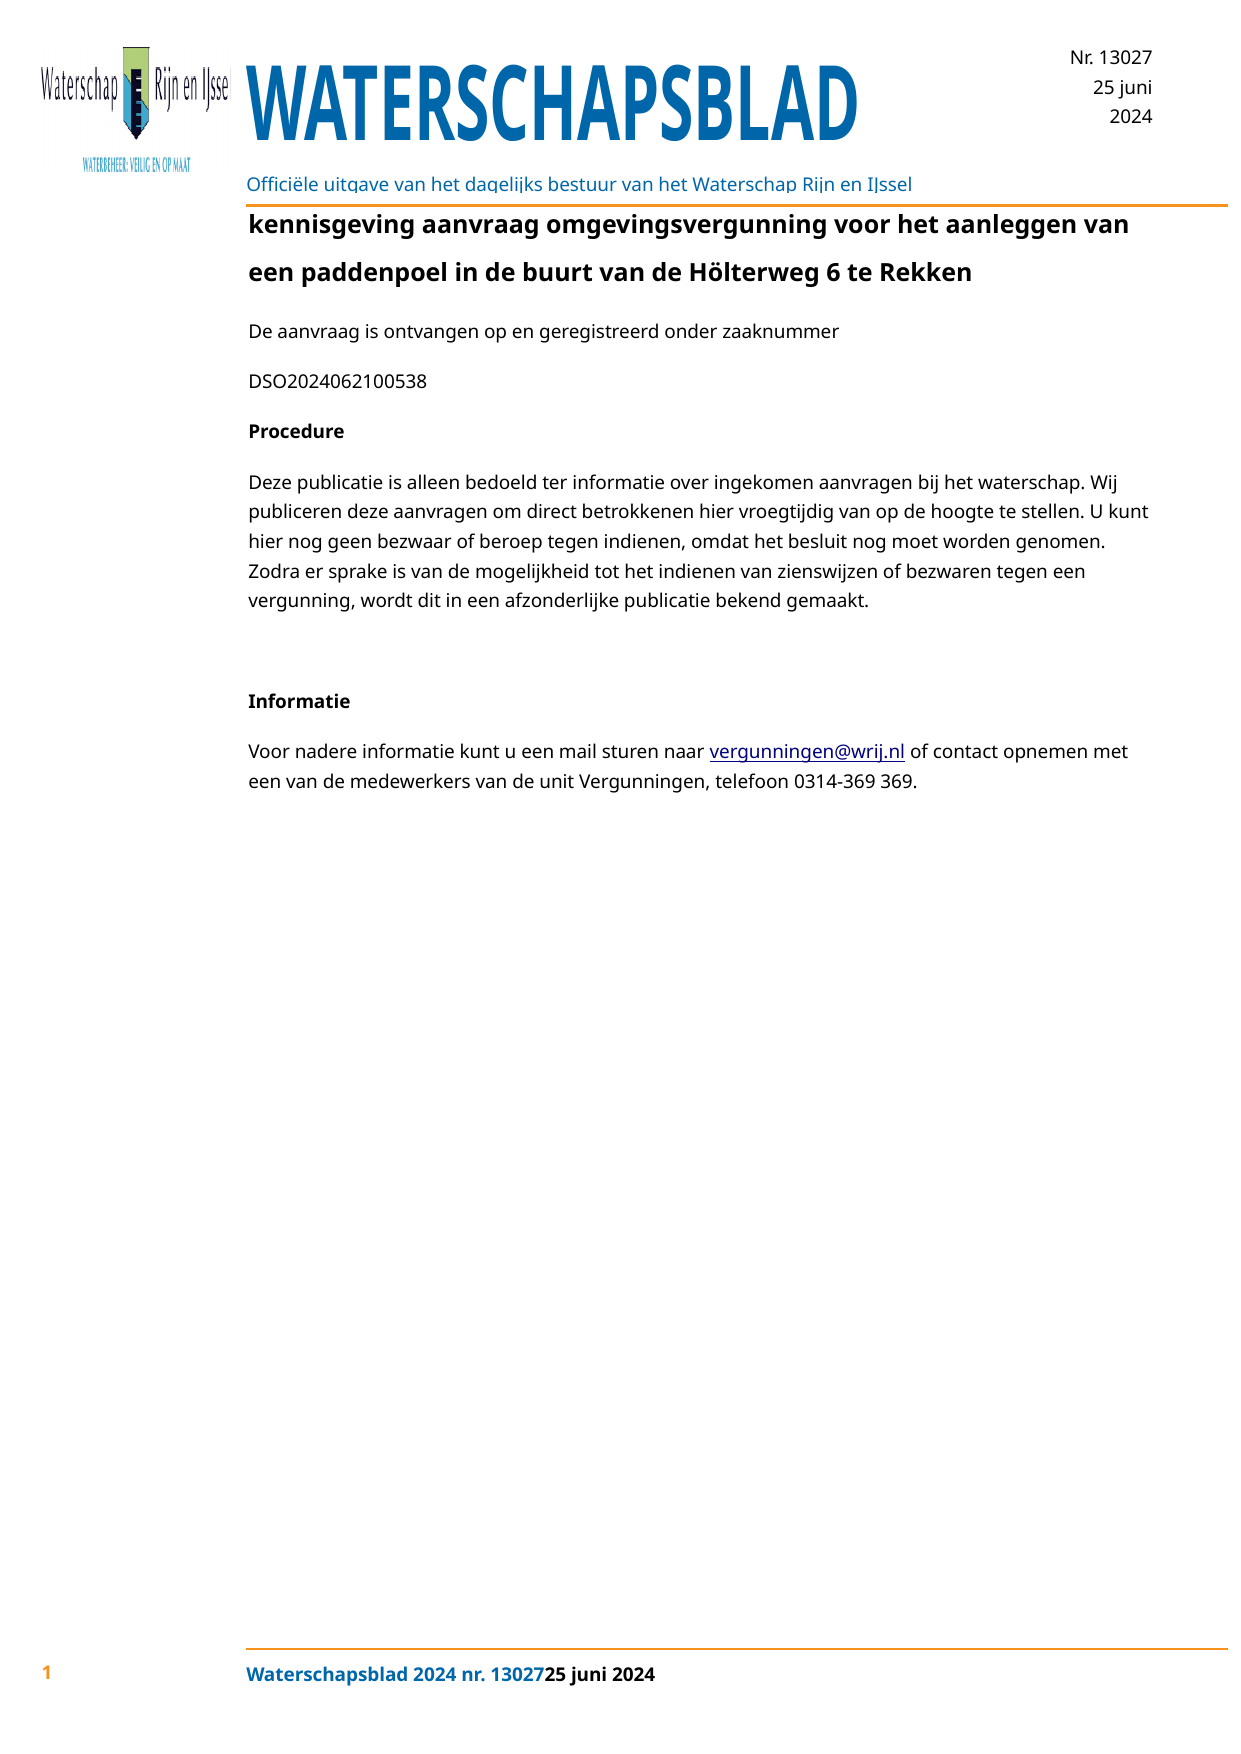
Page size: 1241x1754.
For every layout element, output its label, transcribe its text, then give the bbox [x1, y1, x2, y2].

text De aanvraag is ontvangen op en geregistreerd onder zaaknummer [248, 318, 1152, 344]
text Procedure [248, 419, 1152, 444]
text kennisgeving aanvraag omgevingsvergunning voor het aanleggen van een paddenpoel in de buurt van de Hölterweg 6 te Rekken [248, 207, 1152, 288]
picture [41, 47, 231, 172]
text Informatie [248, 688, 1152, 714]
text Voor nadere informatie kunt u een mail sturen naar vergunningen@wrij.nl of contact opnemen met een van de medewerkers van de unit Vergunningen, telefoon 0314-369 369. [248, 739, 1152, 794]
text DSO2024062100538 [248, 368, 1152, 394]
text Deze publicatie is alleen bedoeld ter informatie over ingekomen aanvragen bij het waterschap. Wij publiceren deze aanvragen om direct betrokkenen hier vroegtijdig van op de hoogte te stellen. U kunt hier nog geen bezwaar of beroep tegen indienen, omdat het besluit nog moet worden genomen. Zodra er sprake is van de mogelijkheid tot het indienen van zienswijzen of bezwaren tegen een vergunning, wordt dit in een afzonderlijke publicatie bekend gemaakt. [248, 469, 1152, 613]
